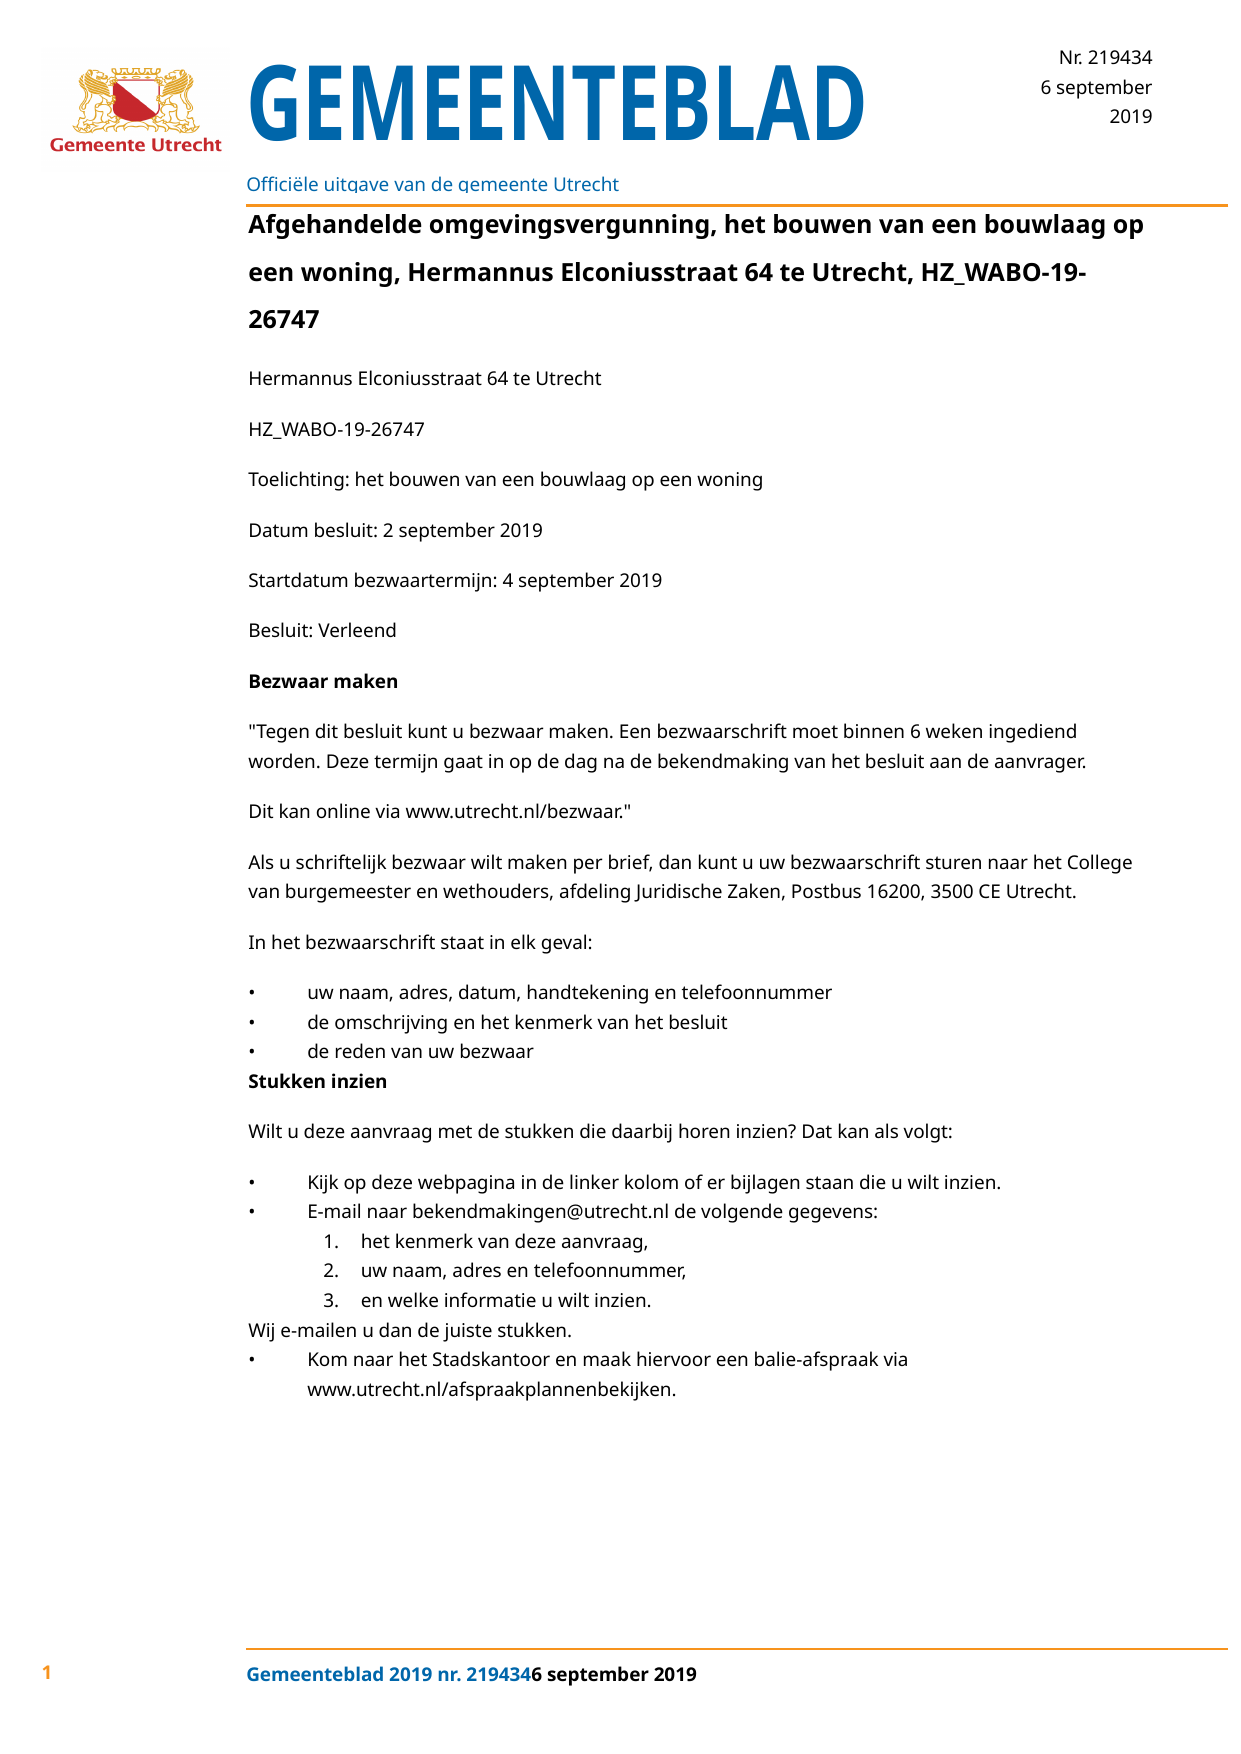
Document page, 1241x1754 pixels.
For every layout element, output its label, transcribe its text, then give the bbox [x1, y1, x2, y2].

text In het bezwaarschrift staat in elk geval: [248, 929, 1152, 954]
text Toelichting: het bouwen van een bouwlaag op een woning [248, 466, 1152, 492]
text Afgehandelde omgevingsvergunning, het bouwen van een bouwlaag op een woning, Hermannus Elconiusstraat 64 te Utrecht, HZ_WABO-19-26747 [248, 207, 1152, 336]
list de reden van uw bezwaar [248, 1038, 1152, 1064]
list het kenmerk van deze aanvraag, [323, 1228, 1152, 1254]
text Wilt u deze aanvraag met de stukken die daarbij horen inzien? Dat kan als volgt: [248, 1118, 1152, 1144]
list Kom naar het Stadskantoor en maak hiervoor een balie-afspraak via www.utrecht.nl/afspraakplannenbekijken. [248, 1346, 1152, 1402]
text HZ_WABO-19-26747 [248, 416, 1152, 442]
list Kijk op deze webpagina in de linker kolom of er bijlagen staan die u wilt inzien. [248, 1169, 1152, 1194]
list uw naam, adres, datum, handtekening en telefoonnummer [248, 979, 1152, 1005]
text Startdatum bezwaartermijn: 4 september 2019 [248, 567, 1152, 593]
list uw naam, adres en telefoonnummer, [323, 1258, 1152, 1283]
list de omschrijving en het kenmerk van het besluit [248, 1009, 1152, 1034]
text Wij e-mailen u dan de juiste stukken. [248, 1317, 1152, 1342]
text Dit kan online via www.utrecht.nl/bezwaar." [248, 798, 1152, 824]
text Stukken inzien [248, 1068, 1152, 1094]
text Hermannus Elconiusstraat 64 te Utrecht [248, 366, 1152, 391]
picture [41, 47, 231, 172]
text Datum besluit: 2 september 2019 [248, 517, 1152, 542]
text Besluit: Verleend [248, 618, 1152, 643]
text Als u schriftelijk bezwaar wilt maken per brief, dan kunt u uw bezwaarschrift sturen naar het College van burgemeester en wethouders, afdeling Juridische Zaken, Postbus 16200, 3500 CE Utrecht. [248, 849, 1152, 904]
text Bezwaar maken [248, 668, 1152, 694]
text "Tegen dit besluit kunt u bezwaar maken. Een bezwaarschrift moet binnen 6 weken ingediend worden. Deze termijn gaat in op de dag na de bekendmaking van het besluit aan de aanvrager. [248, 718, 1152, 774]
list en welke informatie u wilt inzien. [323, 1287, 1152, 1313]
list E-mail naar bekendmakingen@utrecht.nl de volgende gegevens: [248, 1198, 1152, 1224]
